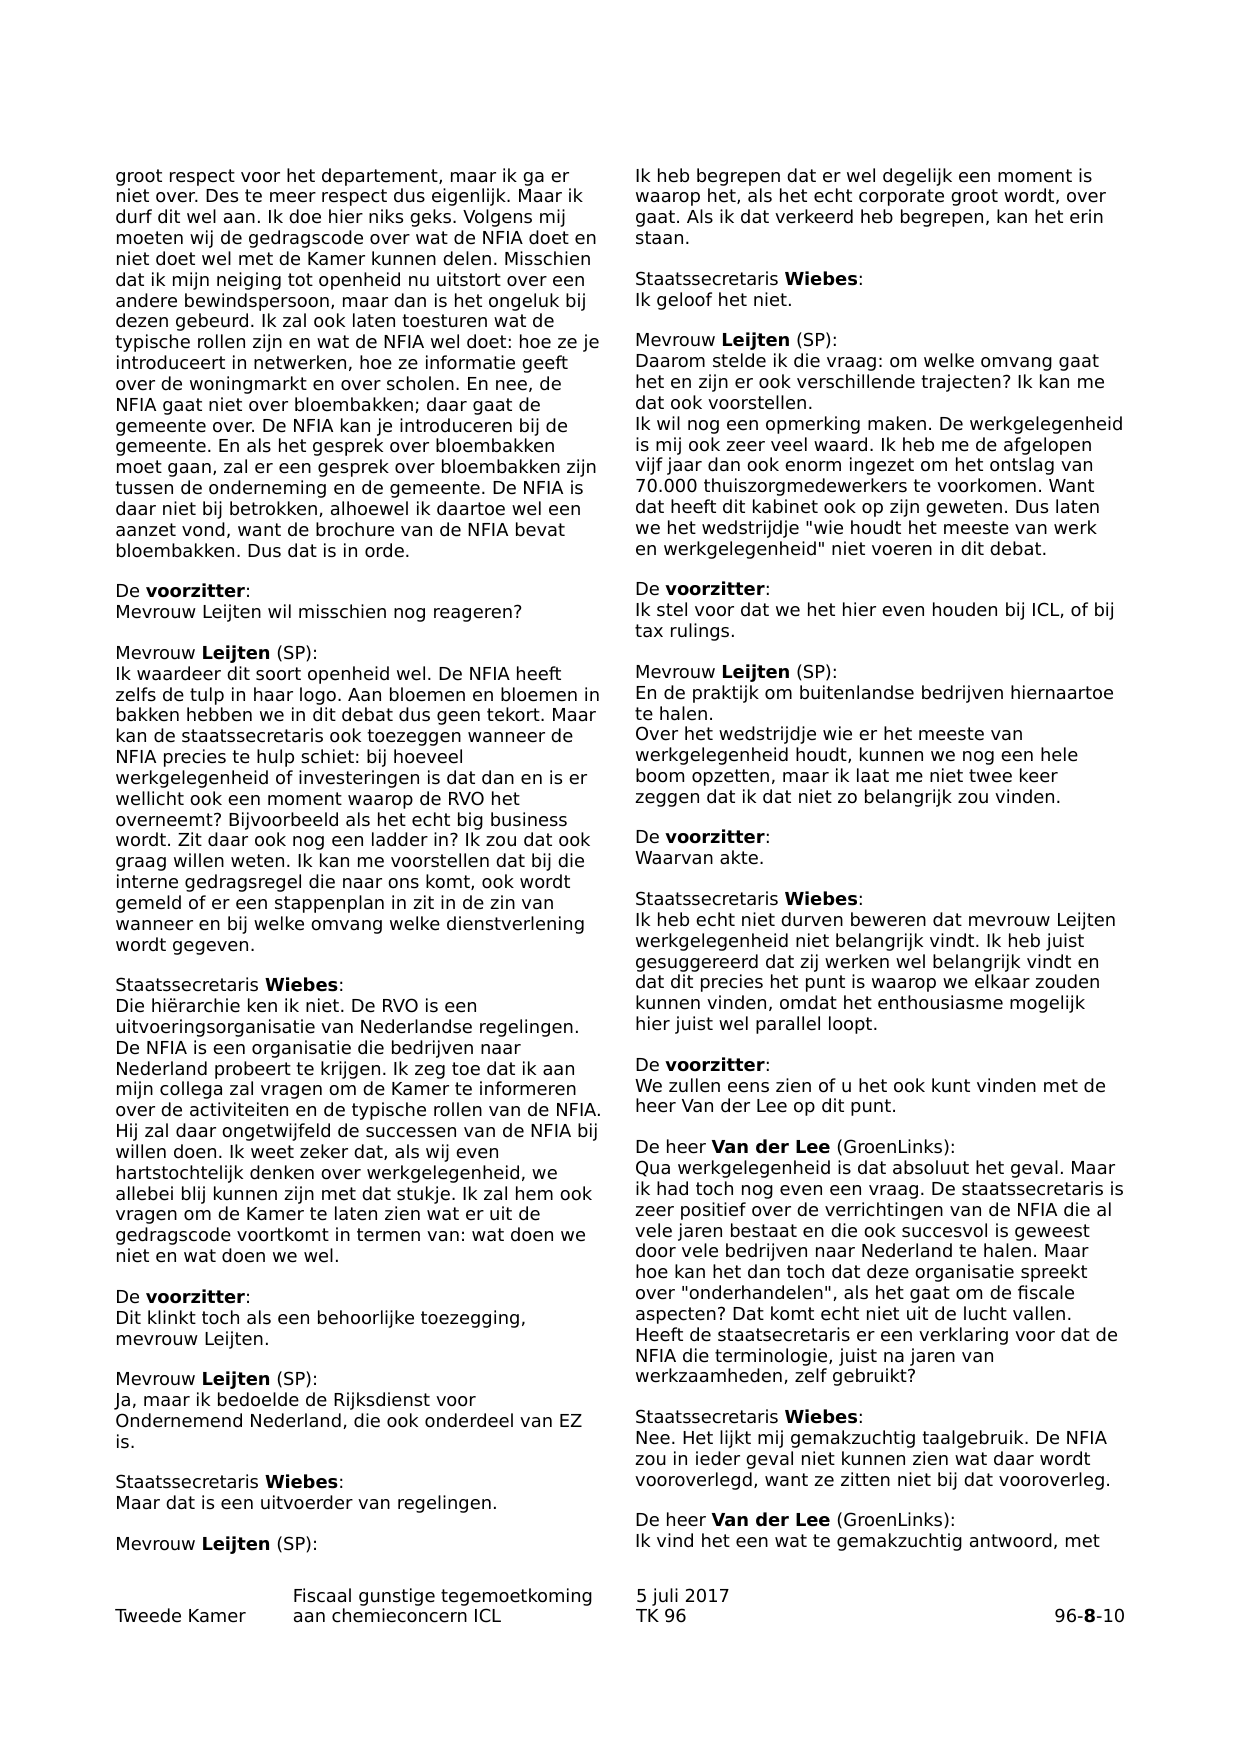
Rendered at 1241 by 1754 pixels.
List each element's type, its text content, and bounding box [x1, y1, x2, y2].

text We zullen eens zien of u het ook kunt vinden met de heer Van der Lee op dit punt. [635, 1075, 1125, 1117]
text Staatssecretaris Wiebes: [635, 1407, 1125, 1428]
text Staatssecretaris Wiebes: [635, 269, 1125, 289]
text De voorzitter: [115, 1287, 605, 1307]
text En de praktijk om buitenlandse bedrijven hiernaartoe te halen. [635, 682, 1125, 724]
text Nee. Het lijkt mij gemakzuchtig taalgebruik. De NFIA zou in ieder geval niet kunnen zien wat daar wordt vooroverlegd, want ze zitten niet bij dat vooroverleg. [635, 1428, 1125, 1490]
text Mevrouw Leijten (SP): [115, 643, 605, 663]
text Maar dat is een uitvoerder van regelingen. [115, 1493, 605, 1514]
text Staatssecretaris Wiebes: [115, 1472, 605, 1493]
text Ik vind het een wat te gemakzuchtig antwoord, met [635, 1531, 1125, 1552]
text Staatssecretaris Wiebes: [115, 975, 605, 996]
text Qua werkgelegenheid is dat absoluut het geval. Maar ik had toch nog even een vraag. De staatssecretaris is zeer positief over de verrichtingen van de NFIA die al vele jaren bestaat en die ook succesvol is geweest door vele bedrijven naar Nederland te halen. Maar hoe kan het dan toch dat deze organisatie spreekt over "onderhandelen", als het gaat om de fiscale aspecten? Dat komt echt niet uit de lucht vallen. Heeft de staatsecretaris er een verklaring voor dat de NFIA die terminologie, juist na jaren van werkzaamheden, zelf gebruikt? [635, 1158, 1125, 1387]
text De voorzitter: [635, 827, 1125, 848]
text Mevrouw Leijten wil misschien nog reageren? [115, 602, 605, 623]
text De heer Van der Lee (GroenLinks): [635, 1137, 1125, 1158]
text Ik geloof het niet. [635, 289, 1125, 310]
text De voorzitter: [115, 581, 605, 602]
text Mevrouw Leijten (SP): [635, 662, 1125, 682]
text Ik heb echt niet durven beweren dat mevrouw Leijten werkgelegenheid niet belangrijk vindt. Ik heb juist gesuggereerd dat zij werken wel belangrijk vindt en dat dit precies het punt is waarop we elkaar zouden kunnen vinden, omdat het enthousiasme mogelijk hier juist wel parallel loopt. [635, 910, 1125, 1035]
text Waarvan akte. [635, 848, 1125, 869]
text Dit klinkt toch als een behoorlijke toezegging, mevrouw Leijten. [115, 1307, 605, 1349]
text Over het wedstrijdje wie er het meeste van werkgelegenheid houdt, kunnen we nog een hele boom opzetten, maar ik laat me niet twee keer zeggen dat ik dat niet zo belangrijk zou vinden. [635, 724, 1125, 807]
text Ja, maar ik bedoelde de Rijksdienst voor Ondernemend Nederland, die ook onderdeel van EZ is. [115, 1390, 605, 1452]
text Mevrouw Leijten (SP): [635, 330, 1125, 351]
text groot respect voor het departement, maar ik ga er niet over. Des te meer respect dus eigenlijk. Maar ik durf dit wel aan. Ik doe hier niks geks. Volgens mij moeten wij de gedragscode over wat de NFIA doet en niet doet wel met de Kamer kunnen delen. Misschien dat ik mijn neiging tot openheid nu uitstort over een andere bewindspersoon, maar dan is het ongeluk bij dezen gebeurd. Ik zal ook laten toesturen wat de typische rollen zijn en wat de NFIA wel doet: hoe ze je introduceert in netwerken, hoe ze informatie geeft over de woningmarkt en over scholen. En nee, de NFIA gaat niet over bloembakken; daar gaat de gemeente over. De NFIA kan je introduceren bij de gemeente. En als het gesprek over bloembakken moet gaan, zal er een gesprek over bloembakken zijn tussen de onderneming en de gemeente. De NFIA is daar niet bij betrokken, alhoewel ik daartoe wel een aanzet vond, want de brochure van de NFIA bevat bloembakken. Dus dat is in orde. [115, 165, 605, 561]
text Mevrouw Leijten (SP): [115, 1534, 605, 1554]
text Ik heb begrepen dat er wel degelijk een moment is waarop het, als het echt corporate groot wordt, over gaat. Als ik dat verkeerd heb begrepen, kan het erin staan. [635, 165, 1125, 249]
text Staatssecretaris Wiebes: [635, 889, 1125, 910]
text Die hiërarchie ken ik niet. De RVO is een uitvoeringsorganisatie van Nederlandse regelingen. De NFIA is een organisatie die bedrijven naar Nederland probeert te krijgen. Ik zeg toe dat ik aan mijn collega zal vragen om de Kamer te informeren over de activiteiten en de typische rollen van de NFIA. Hij zal daar ongetwijfeld de successen van de NFIA bij willen doen. Ik weet zeker dat, als wij even hartstochtelijk denken over werkgelegenheid, we allebei blij kunnen zijn met dat stukje. Ik zal hem ook vragen om de Kamer te laten zien wat er uit de gedragscode voortkomt in termen van: wat doen we niet en wat doen we wel. [115, 996, 605, 1267]
text De voorzitter: [635, 579, 1125, 600]
text Ik waardeer dit soort openheid wel. De NFIA heeft zelfs de tulp in haar logo. Aan bloemen en bloemen in bakken hebben we in dit debat dus geen tekort. Maar kan de staatssecretaris ook toezeggen wanneer de NFIA precies te hulp schiet: bij hoeveel werkgelegenheid of investeringen is dat dan en is er wellicht ook een moment waarop de RVO het overneemt? Bijvoorbeeld als het echt big business wordt. Zit daar ook nog een ladder in? Ik zou dat ook graag willen weten. Ik kan me voorstellen dat bij die interne gedragsregel die naar ons komt, ook wordt gemeld of er een stappenplan in zit in de zin van wanneer en bij welke omvang welke dienstverlening wordt gegeven. [115, 663, 605, 955]
text Daarom stelde ik die vraag: om welke omvang gaat het en zijn er ook verschillende trajecten? Ik kan me dat ook voorstellen. [635, 351, 1125, 413]
text De voorzitter: [635, 1055, 1125, 1075]
text Ik wil nog een opmerking maken. De werkgelegenheid is mij ook zeer veel waard. Ik heb me de afgelopen vijf jaar dan ook enorm ingezet om het ontslag van 70.000 thuiszorgmedewerkers te voorkomen. Want dat heeft dit kabinet ook op zijn geweten. Dus laten we het wedstrijdje "wie houdt het meeste van werk en werkgelegenheid" niet voeren in dit debat. [635, 413, 1125, 559]
text Ik stel voor dat we het hier even houden bij ICL, of bij tax rulings. [635, 600, 1125, 642]
text Mevrouw Leijten (SP): [115, 1369, 605, 1390]
text De heer Van der Lee (GroenLinks): [635, 1510, 1125, 1531]
